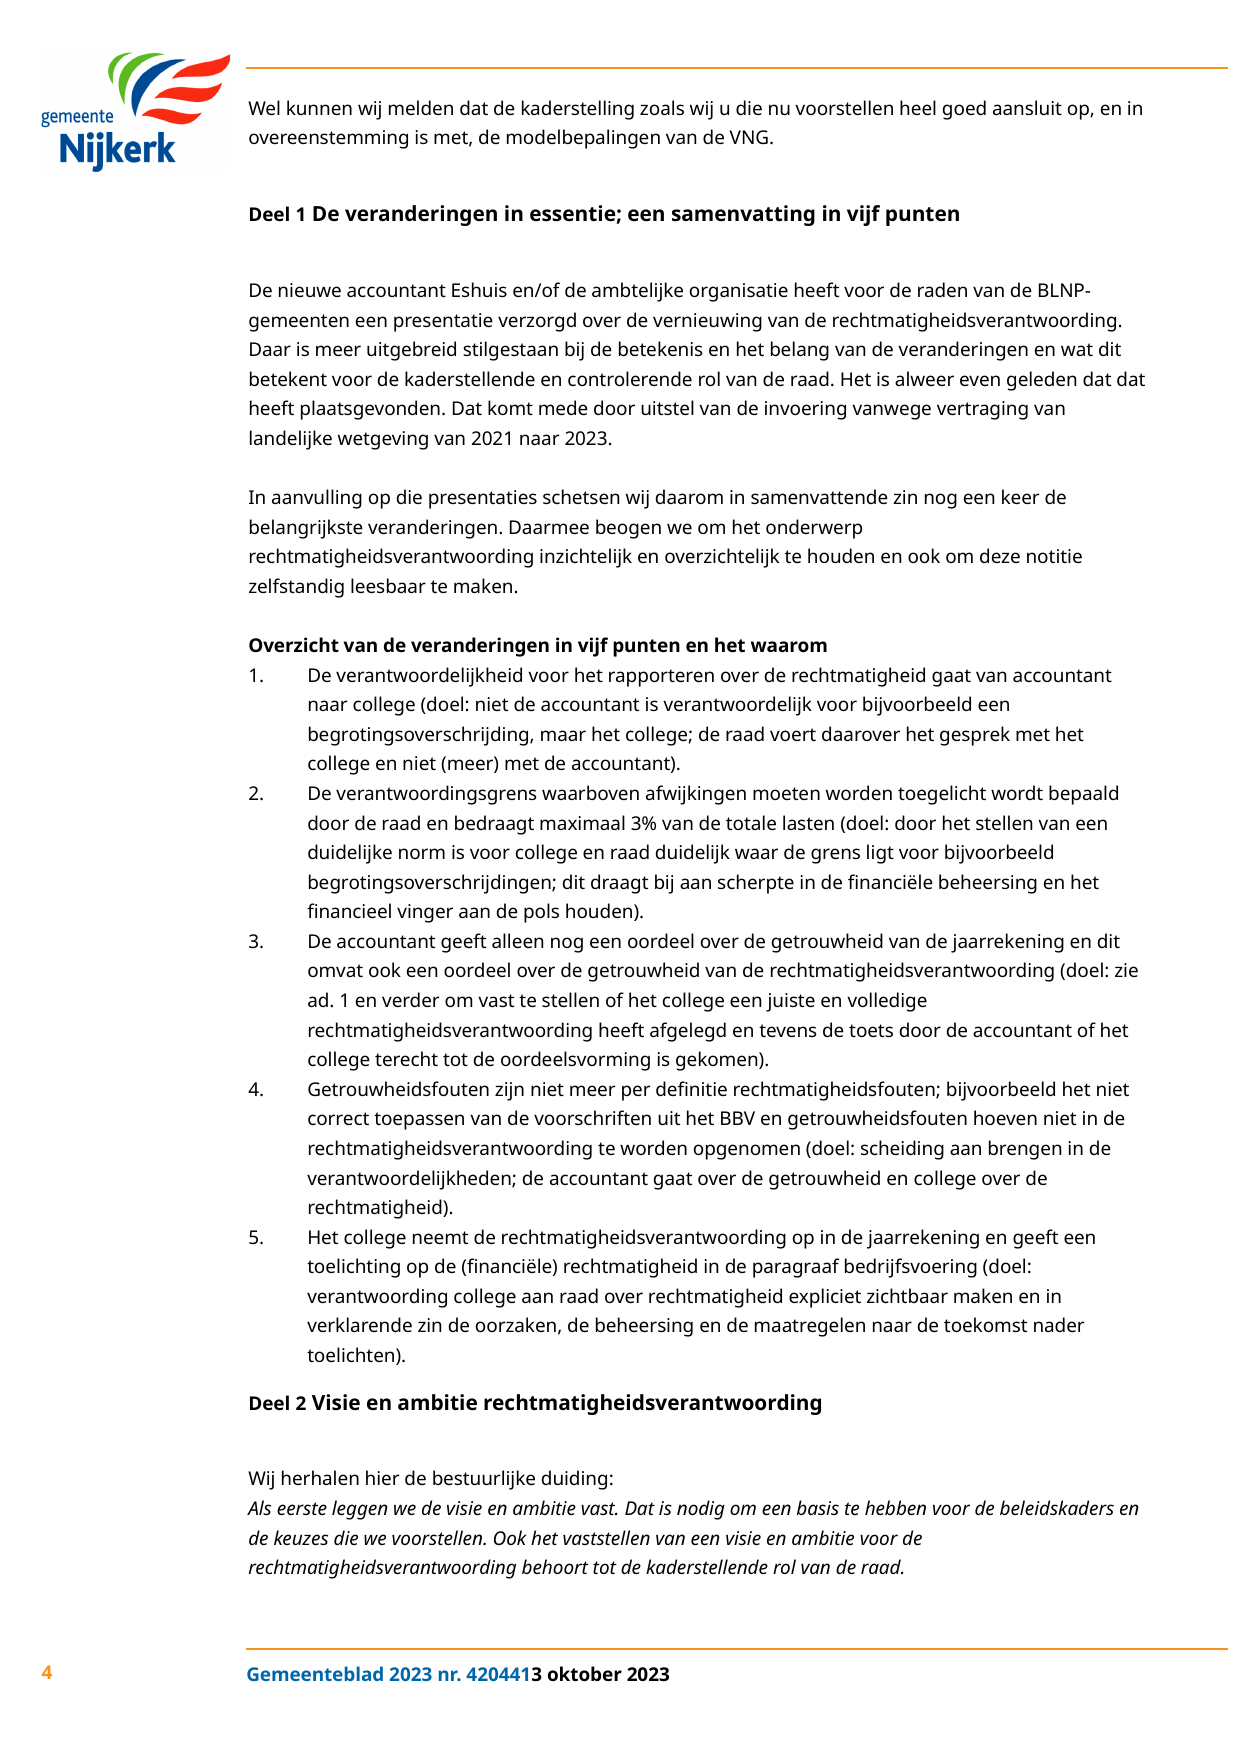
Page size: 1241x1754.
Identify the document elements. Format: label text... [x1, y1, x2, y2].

text Overzicht van de veranderingen in vijf punten en het waarom [248, 632, 1152, 658]
list De accountant geeft alleen nog een oordeel over de getrouwheid van de jaarrekening en dit omvat ook een oordeel over de getrouwheid van de rechtmatigheidsverantwoording (doel: zie ad. 1 en verder om vast te stellen of het college een juiste en volledige rechtmatigheidsverantwoording heeft afgelegd en tevens de toets door de accountant of het college terecht tot de oordeelsvorming is gekomen). [248, 928, 1152, 1072]
picture [41, 47, 231, 172]
text Als eerste leggen we de visie en ambitie vast. Dat is nodig om een basis te hebben voor de beleidskaders en de keuzes die we voorstellen. Ook het vaststellen van een visie en ambitie voor de rechtmatigheidsverantwoording behoort tot de kaderstellende rol van de raad. [248, 1495, 1152, 1580]
text In aanvulling op die presentaties schetsen wij daarom in samenvattende zin nog een keer de belangrijkste veranderingen. Daarmee beogen we om het onderwerp rechtmatigheidsverantwoording inzichtelijk en overzichtelijk te houden en ook om deze notitie zelfstandig leesbaar te maken. [248, 484, 1152, 599]
text Deel 2 Visie en ambitie rechtmatigheidsverantwoording [248, 1388, 1152, 1416]
text Wij herhalen hier de bestuurlijke duiding: [248, 1466, 1152, 1491]
text Wel kunnen wij melden dat de kaderstelling zoals wij u die nu voorstellen heel goed aansluit op, en in overeenstemming is met, de modelbepalingen van de VNG. [248, 95, 1152, 150]
text De nieuwe accountant Eshuis en/of de ambtelijke organisatie heeft voor de raden van de BLNP-gemeenten een presentatie verzorgd over de vernieuwing van de rechtmatigheidsverantwoording. Daar is meer uitgebreid stilgestaan bij de betekenis en het belang van de veranderingen en wat dit betekent voor de kaderstellende en controlerende rol van de raad. Het is alweer even geleden dat dat heeft plaatsgevonden. Dat komt mede door uitstel van de invoering vanwege vertraging van landelijke wetgeving van 2021 naar 2023. [248, 277, 1152, 451]
list Getrouwheidsfouten zijn niet meer per definitie rechtmatigheidsfouten; bijvoorbeeld het niet correct toepassen van de voorschriften uit het BBV en getrouwheidsfouten hoeven niet in de rechtmatigheidsverantwoording te worden opgenomen (doel: scheiding aan brengen in de verantwoordelijkheden; de accountant gaat over de getrouwheid en college over de rechtmatigheid). [248, 1076, 1152, 1220]
list De verantwoordelijkheid voor het rapporteren over de rechtmatigheid gaat van accountant naar college (doel: niet de accountant is verantwoordelijk voor bijvoorbeeld een begrotingsoverschrijding, maar het college; de raad voert daarover het gesprek met het college en niet (meer) met de accountant). [248, 662, 1152, 776]
list Het college neemt de rechtmatigheidsverantwoording op in de jaarrekening en geeft een toelichting op de (financiële) rechtmatigheid in de paragraaf bedrijfsvoering (doel: verantwoording college aan raad over rechtmatigheid expliciet zichtbaar maken en in verklarende zin de oorzaken, de beheersing en de maatregelen naar de toekomst nader toelichten). [248, 1224, 1152, 1368]
list De verantwoordingsgrens waarboven afwijkingen moeten worden toegelicht wordt bepaald door de raad en bedraagt maximaal 3% van de totale lasten (doel: door het stellen van een duidelijke norm is voor college en raad duidelijk waar de grens ligt voor bijvoorbeeld begrotingsoverschrijdingen; dit draagt bij aan scherpte in de financiële beheersing en het financieel vinger aan de pols houden). [248, 780, 1152, 924]
text Deel 1 De veranderingen in essentie; een samenvatting in vijf punten [248, 199, 1152, 228]
